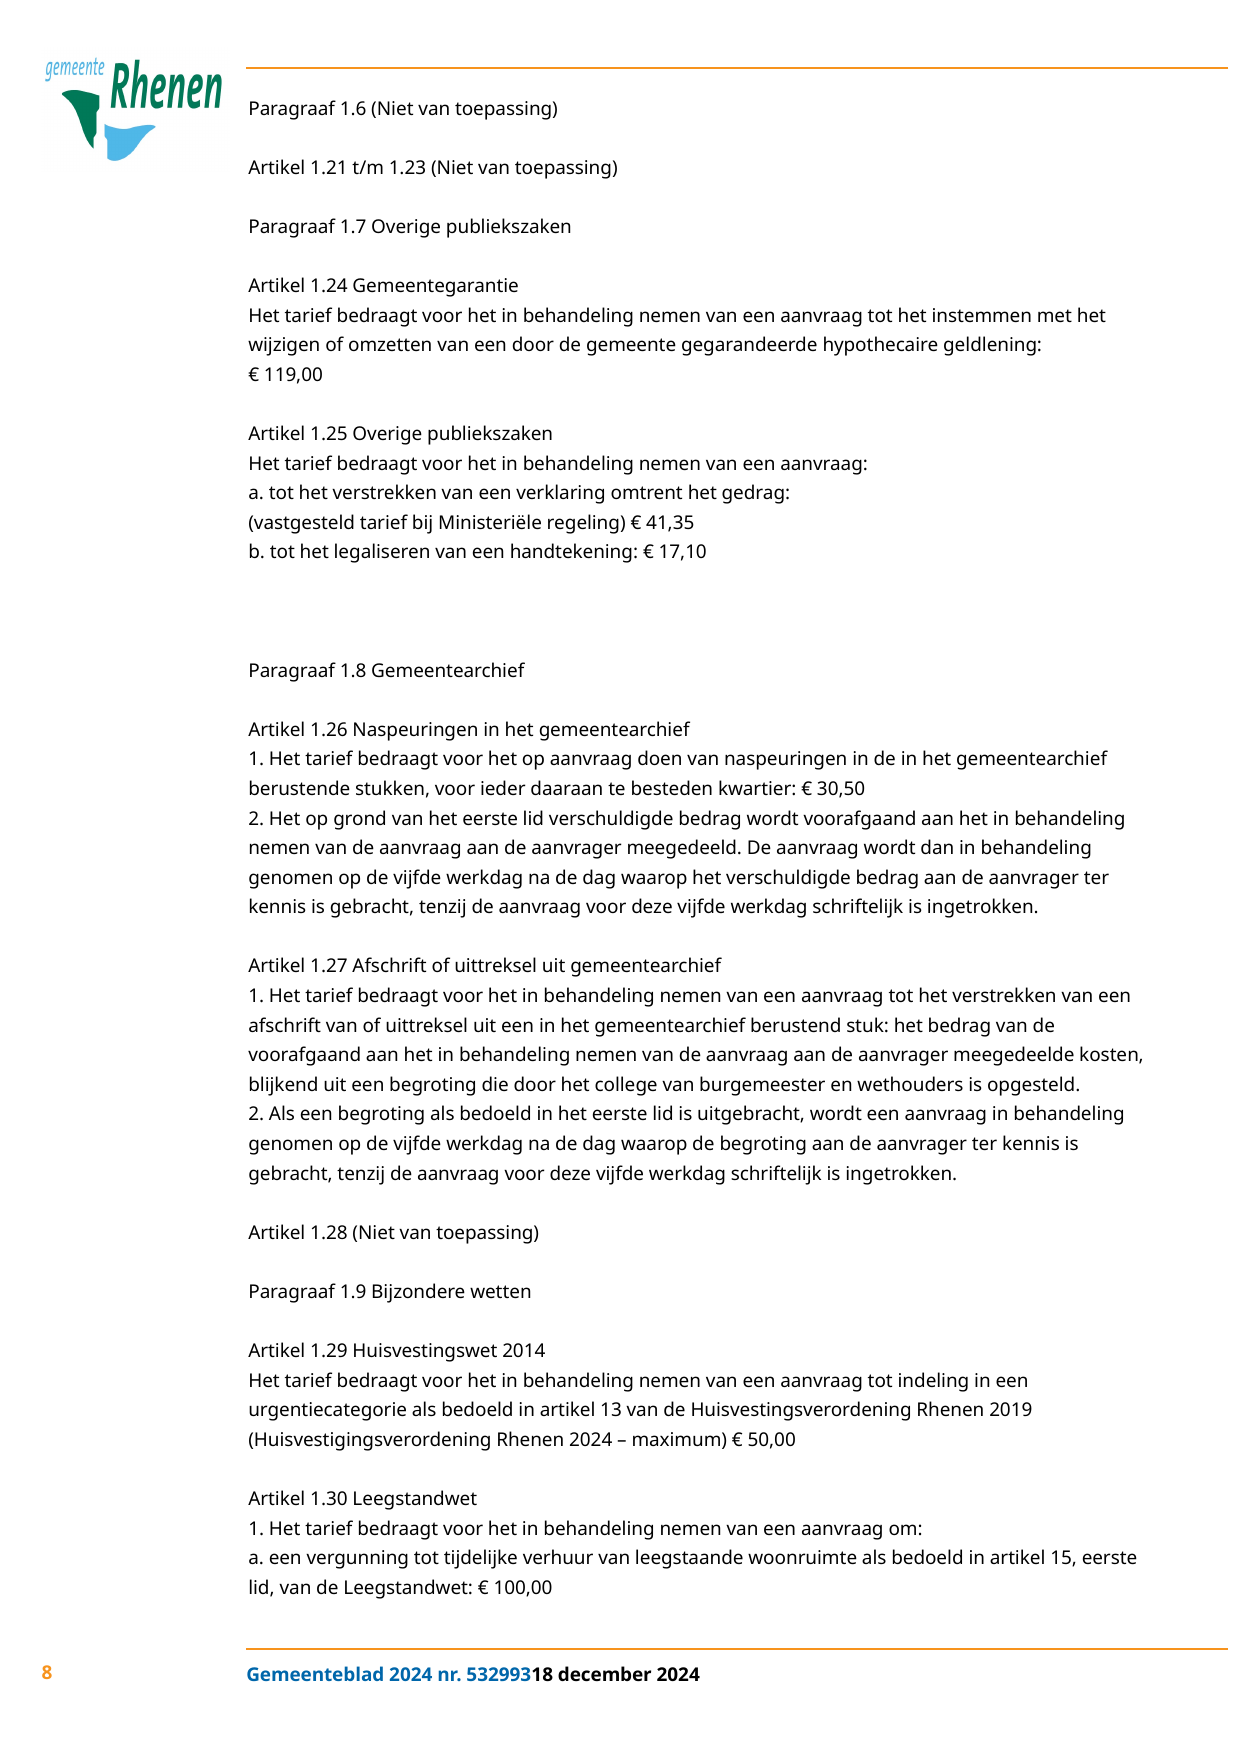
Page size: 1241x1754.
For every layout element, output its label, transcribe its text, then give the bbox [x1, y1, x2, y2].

text (Huisvestigingsverordening Rhenen 2024 – maximum) € 50,00 [248, 1426, 1152, 1452]
text a. tot het verstrekken van een verklaring omtrent het gedrag: [248, 479, 1152, 505]
text Artikel 1.29 Huisvestingswet 2014 [248, 1337, 1152, 1363]
text 2. Als een begroting als bedoeld in het eerste lid is uitgebracht, wordt een aanvraag in behandeling genomen op de vijfde werkdag na de dag waarop de begroting aan de aanvrager ter kennis is gebracht, tenzij de aanvraag voor deze vijfde werkdag schriftelijk is ingetrokken. [248, 1101, 1152, 1186]
text Artikel 1.24 Gemeentegarantie [248, 272, 1152, 298]
text € 119,00 [248, 361, 1152, 387]
text 2. Het op grond van het eerste lid verschuldigde bedrag wordt voorafgaand aan het in behandeling nemen van de aanvraag aan de aanvrager meegedeeld. De aanvraag wordt dan in behandeling genomen op de vijfde werkdag na de dag waarop het verschuldigde bedrag aan de aanvrager ter kennis is gebracht, tenzij de aanvraag voor deze vijfde werkdag schriftelijk is ingetrokken. [248, 805, 1152, 919]
text Artikel 1.25 Overige publiekszaken [248, 420, 1152, 446]
picture [41, 47, 231, 172]
text Artikel 1.30 Leegstandwet [248, 1485, 1152, 1511]
text Artikel 1.27 Afschrift of uittreksel uit gemeentearchief [248, 953, 1152, 978]
text (vastgesteld tarief bij Ministeriële regeling) € 41,35 [248, 509, 1152, 535]
text Artikel 1.21 t/m 1.23 (Niet van toepassing) [248, 154, 1152, 180]
text Het tarief bedraagt voor het in behandeling nemen van een aanvraag tot het instemmen met het wijzigen of omzetten van een door de gemeente gegarandeerde hypothecaire geldlening: [248, 302, 1152, 357]
text 1. Het tarief bedraagt voor het in behandeling nemen van een aanvraag om: [248, 1515, 1152, 1541]
text Het tarief bedraagt voor het in behandeling nemen van een aanvraag: [248, 450, 1152, 476]
text Paragraaf 1.6 (Niet van toepassing) [248, 95, 1152, 121]
text Paragraaf 1.8 Gemeentearchief [248, 657, 1152, 683]
text 1. Het tarief bedraagt voor het in behandeling nemen van een aanvraag tot het verstrekken van een afschrift van of uittreksel uit een in het gemeentearchief berustend stuk: het bedrag van de voorafgaand aan het in behandeling nemen van de aanvraag aan de aanvrager meegedeelde kosten, blijkend uit een begroting die door het college van burgemeester en wethouders is opgesteld. [248, 982, 1152, 1097]
text Het tarief bedraagt voor het in behandeling nemen van een aanvraag tot indeling in een urgentiecategorie als bedoeld in artikel 13 van de Huisvestingsverordening Rhenen 2019 [248, 1367, 1152, 1422]
text 1. Het tarief bedraagt voor het op aanvraag doen van naspeuringen in de in het gemeentearchief berustende stukken, voor ieder daaraan te besteden kwartier: € 30,50 [248, 746, 1152, 801]
text Paragraaf 1.7 Overige publiekszaken [248, 213, 1152, 239]
text b. tot het legaliseren van een handtekening: € 17,10 [248, 538, 1152, 564]
text Artikel 1.28 (Niet van toepassing) [248, 1219, 1152, 1245]
text a. een vergunning tot tijdelijke verhuur van leegstaande woonruimte als bedoeld in artikel 15, eerste lid, van de Leegstandwet: € 100,00 [248, 1544, 1152, 1600]
text Paragraaf 1.9 Bijzondere wetten [248, 1278, 1152, 1304]
text Artikel 1.26 Naspeuringen in het gemeentearchief [248, 716, 1152, 742]
